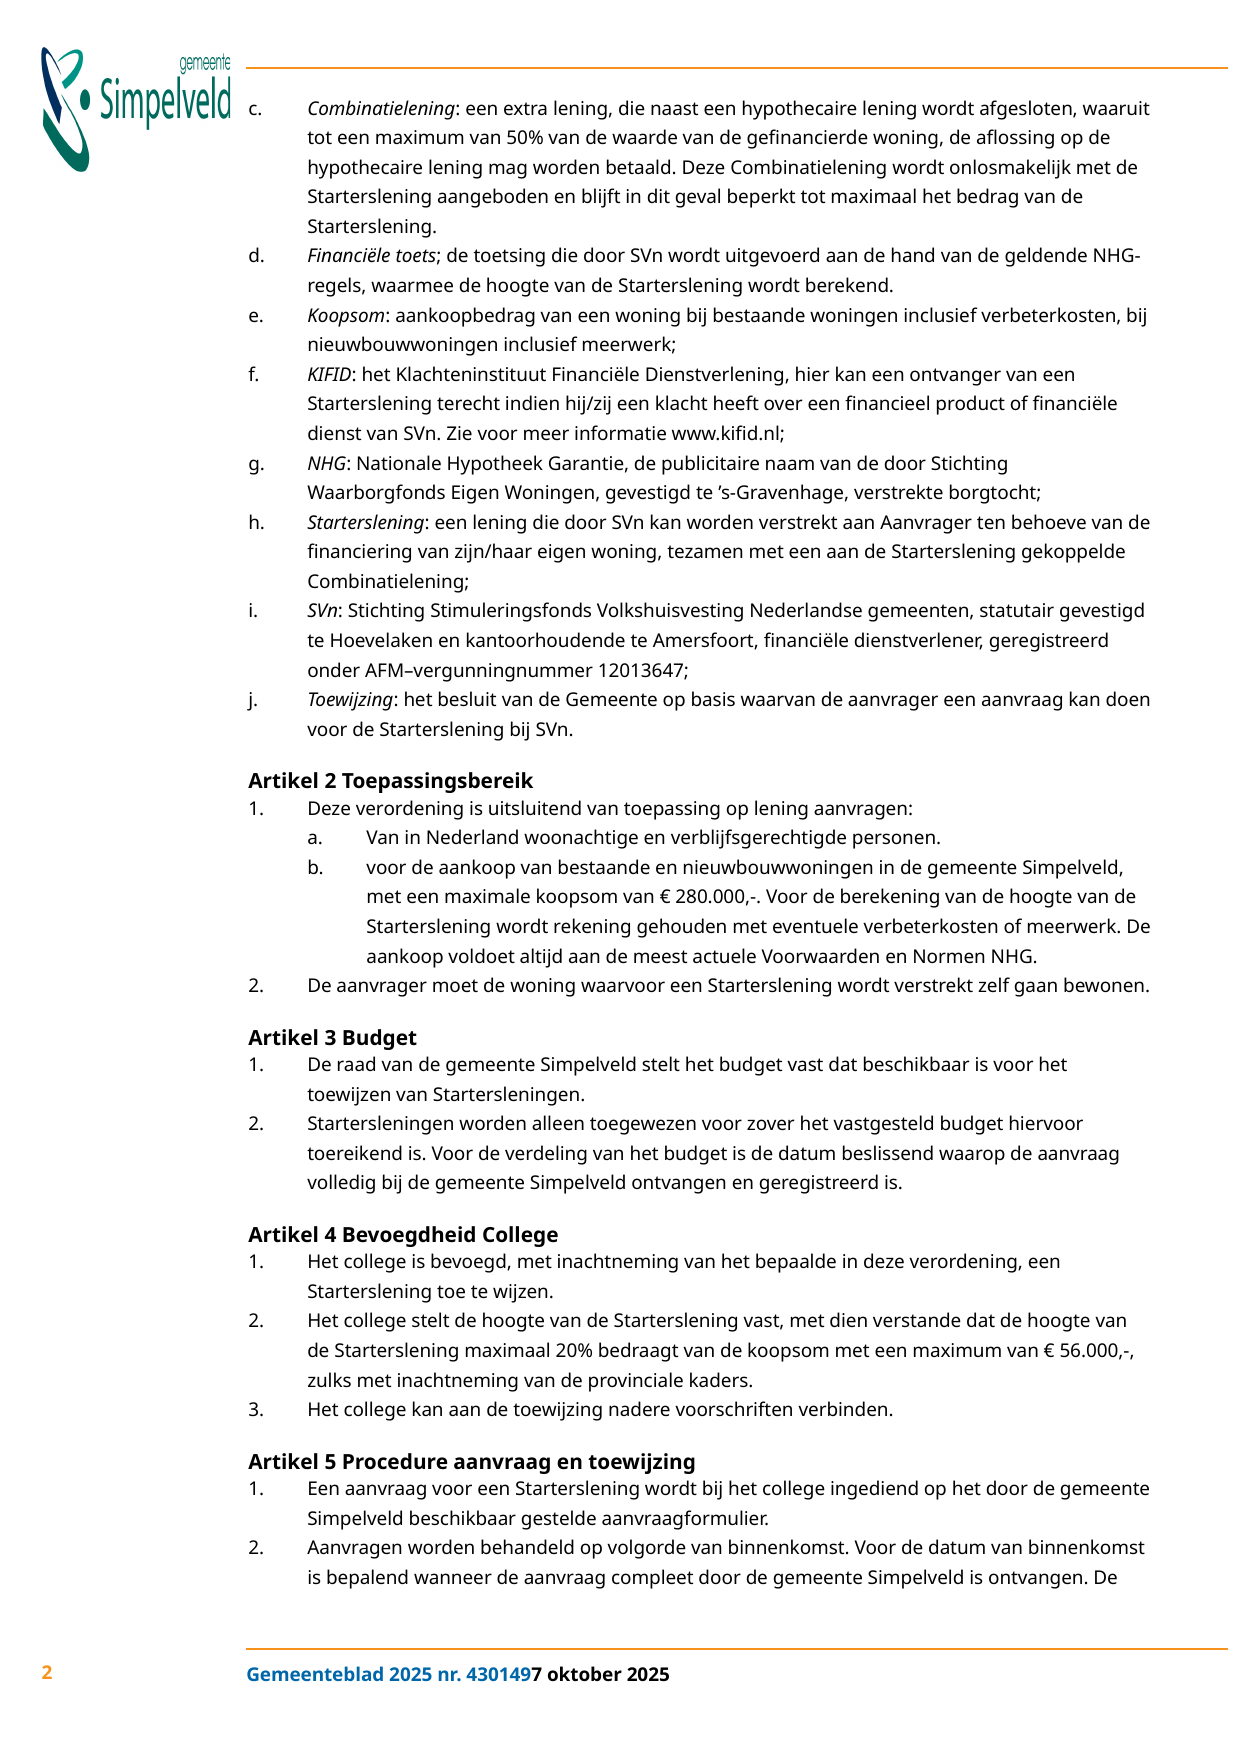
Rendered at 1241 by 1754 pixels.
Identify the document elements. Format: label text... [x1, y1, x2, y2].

list voor de aankoop van bestaande en nieuwbouwwoningen in de gemeente Simpelveld, met een maximale koopsom van € 280.000,-. Voor de berekening van de hoogte van de Starterslening wordt rekening gehouden met eventuele verbeterkosten of meerwerk. De aankoop voldoet altijd aan de meest actuele Voorwaarden en Normen NHG. [307, 854, 1152, 968]
text Artikel 4 Bevoegdheid College [248, 1220, 1152, 1248]
list De raad van de gemeente Simpelveld stelt het budget vast dat beschikbaar is voor het toewijzen van Startersleningen. [248, 1051, 1152, 1107]
list Het college stelt de hoogte van de Starterslening vast, met dien verstande dat de hoogte van de Starterslening maximaal 20% bedraagt van de koopsom met een maximum van € 56.000,-, zulks met inachtneming van de provinciale kaders. [248, 1308, 1152, 1392]
list Deze verordening is uitsluitend van toepassing op lening aanvragen: [248, 795, 1152, 821]
text Artikel 2 Toepassingsbereik [248, 766, 1152, 795]
list Koopsom: aankoopbedrag van een woning bij bestaande woningen inclusief verbeterkosten, bij nieuwbouwwoningen inclusief meerwerk; [248, 302, 1152, 357]
list Het college is bevoegd, met inachtneming van het bepaalde in deze verordening, een Starterslening toe te wijzen. [248, 1248, 1152, 1304]
list Startersleningen worden alleen toegewezen voor zover het vastgesteld budget hiervoor toereikend is. Voor de verdeling van het budget is de datum beslissend waarop de aanvraag volledig bij de gemeente Simpelveld ontvangen en geregistreerd is. [248, 1110, 1152, 1195]
list Starterslening: een lening die door SVn kan worden verstrekt aan Aanvrager ten behoeve van de financiering van zijn/haar eigen woning, tezamen met een aan de Starterslening gekoppelde Combinatielening; [248, 509, 1152, 594]
list NHG: Nationale Hypotheek Garantie, de publicitaire naam van de door Stichting Waarborgfonds Eigen Woningen, gevestigd te ’s-Gravenhage, verstrekte borgtocht; [248, 450, 1152, 505]
list De aanvrager moet de woning waarvoor een Starterslening wordt verstrekt zelf gaan bewonen. [248, 972, 1152, 998]
picture [41, 47, 231, 172]
list Combinatielening: een extra lening, die naast een hypothecaire lening wordt afgesloten, waaruit tot een maximum van 50% van de waarde van de gefinancierde woning, de aflossing op de hypothecaire lening mag worden betaald. Deze Combinatielening wordt onlosmakelijk met de Starterslening aangeboden en blijft in dit geval beperkt tot maximaal het bedrag van de Starterslening. [248, 95, 1152, 239]
list KIFID: het Klachteninstituut Financiële Dienstverlening, hier kan een ontvanger van een Starterslening terecht indien hij/zij een klacht heeft over een financieel product of financiële dienst van SVn. Zie voor meer informatie www.kifid.nl; [248, 361, 1152, 446]
list Aanvragen worden behandeld op volgorde van binnenkomst. Voor de datum van binnenkomst is bepalend wanneer de aanvraag compleet door de gemeente Simpelveld is ontvangen. De [248, 1534, 1152, 1590]
list SVn: Stichting Stimuleringsfonds Volkshuisvesting Nederlandse gemeenten, statutair gevestigd te Hoevelaken en kantoorhoudende te Amersfoort, financiële dienstverlener, geregistreerd onder AFM–vergunningnummer 12013647; [248, 598, 1152, 683]
list Toewijzing: het besluit van de Gemeente op basis waarvan de aanvrager een aanvraag kan doen voor de Starterslening bij SVn. [248, 686, 1152, 742]
text Artikel 5 Procedure aanvraag en toewijzing [248, 1447, 1152, 1475]
text Artikel 3 Budget [248, 1023, 1152, 1051]
list Het college kan aan de toewijzing nadere voorschriften verbinden. [248, 1396, 1152, 1422]
list Financiële toets; de toetsing die door SVn wordt uitgevoerd aan de hand van de geldende NHG-regels, waarmee de hoogte van de Starterslening wordt berekend. [248, 243, 1152, 298]
list Een aanvraag voor een Starterslening wordt bij het college ingediend op het door de gemeente Simpelveld beschikbaar gestelde aanvraagformulier. [248, 1475, 1152, 1531]
list Van in Nederland woonachtige en verblijfsgerechtigde personen. [307, 824, 1152, 850]
